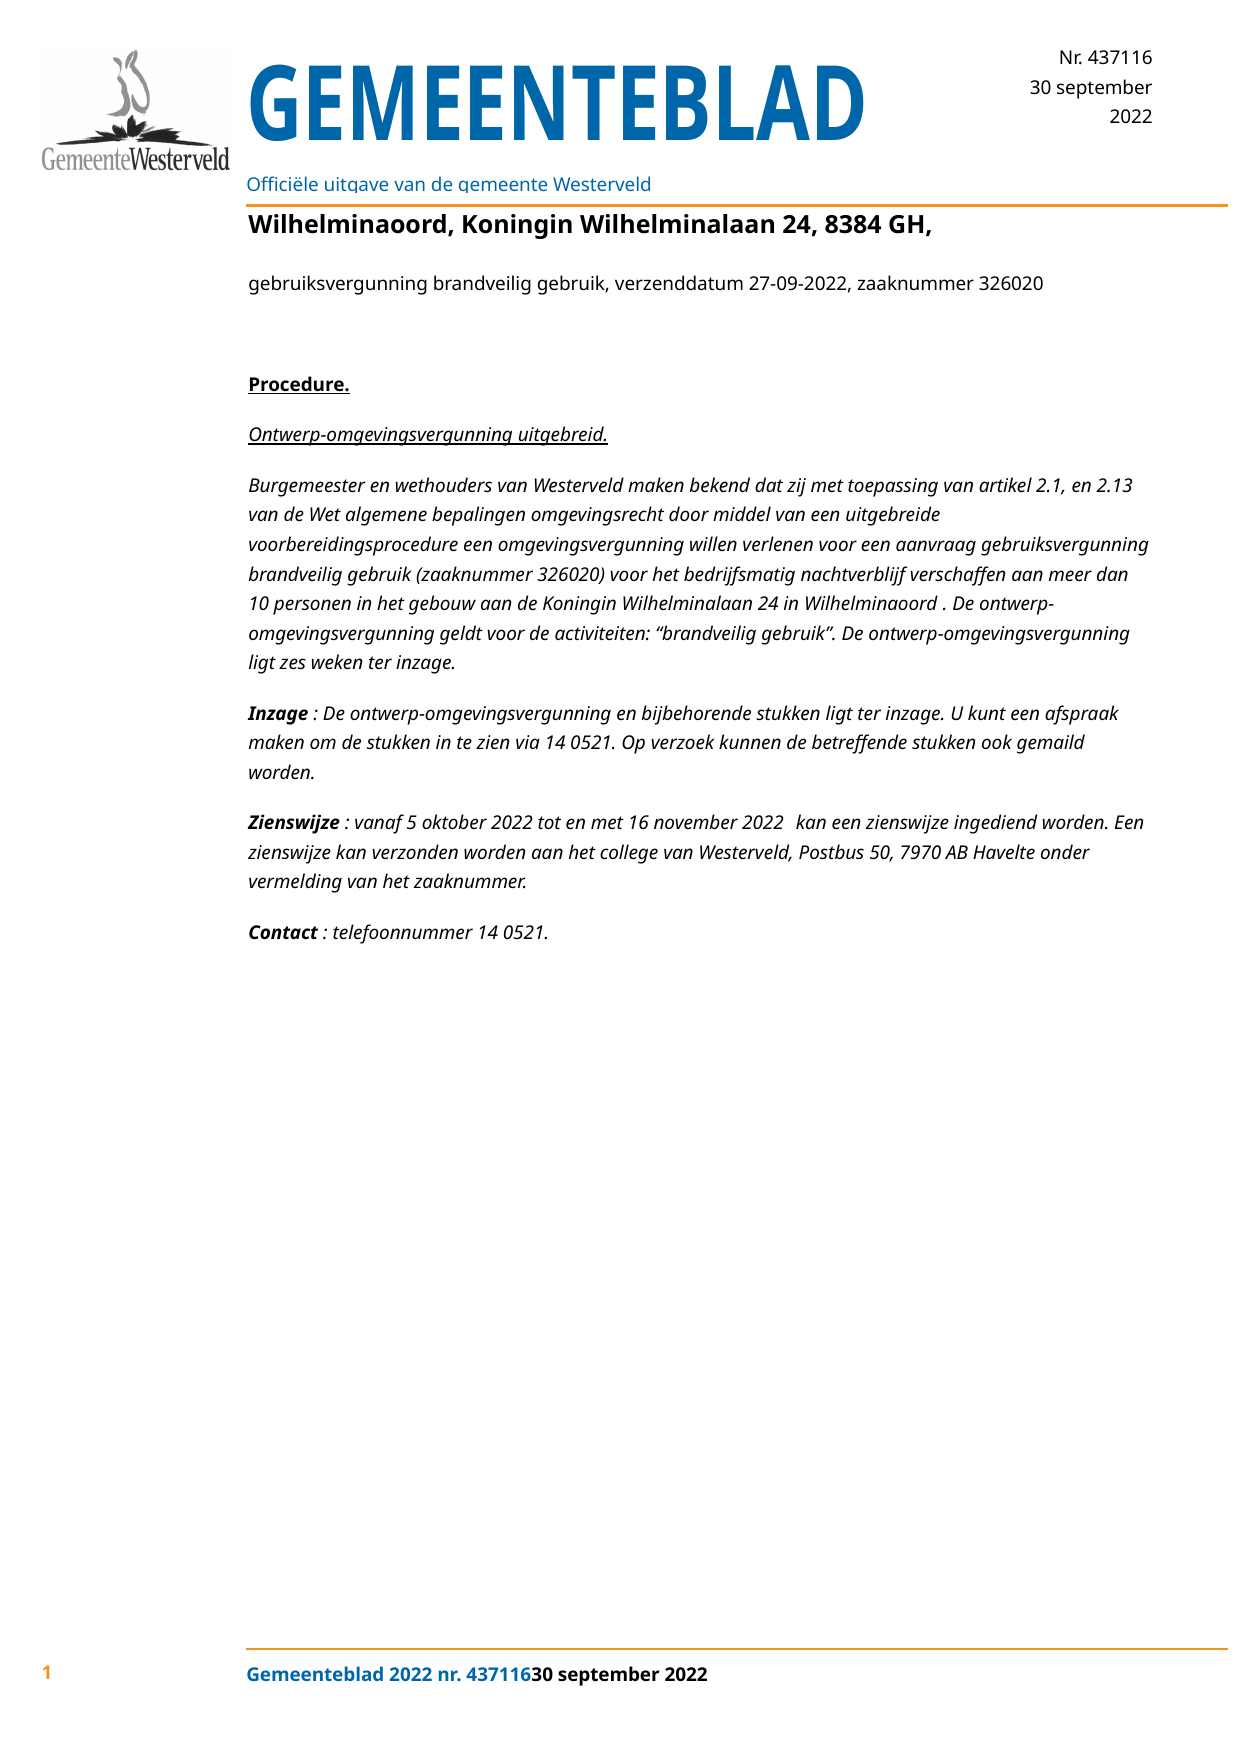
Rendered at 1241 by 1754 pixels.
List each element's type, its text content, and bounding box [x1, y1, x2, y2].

text Procedure. [248, 371, 1152, 397]
text Zienswijze : vanaf 5 oktober 2022 tot en met 16 november 2022 kan een zienswijze ingediend worden. Een zienswijze kan verzonden worden aan het college van Westerveld, Postbus 50, 7970 AB Havelte onder vermelding van het zaaknummer. [248, 809, 1152, 894]
text Contact : telefoonnummer 14 0521. [248, 919, 1152, 945]
text Burgemeester en wethouders van Westerveld maken bekend dat zij met toepassing van artikel 2.1, en 2.13 van de Wet algemene bepalingen omgevingsrecht door middel van een uitgebreide voorbereidingsprocedure een omgevingsvergunning willen verlenen voor een aanvraag gebruiksvergunning brandveilig gebruik (zaaknummer 326020) voor het bedrijfsmatig nachtverblijf verschaffen aan meer dan 10 personen in het gebouw aan de Koningin Wilhelminalaan 24 in Wilhelminaoord . De ontwerp-omgevingsvergunning geldt voor de activiteiten: “brandveilig gebruik”. De ontwerp-omgevingsvergunning ligt zes weken ter inzage. [248, 472, 1152, 675]
text gebruiksvergunning brandveilig gebruik, verzenddatum 27-09-2022, zaaknummer 326020 [248, 270, 1152, 296]
text Inzage : De ontwerp-omgevingsvergunning en bijbehorende stukken ligt ter inzage. U kunt een afspraak maken om de stukken in te zien via 14 0521. Op verzoek kunnen de betreffende stukken ook gemaild worden. [248, 700, 1152, 785]
text Ontwerp-omgevingsvergunning uitgebreid. [248, 422, 1152, 447]
picture [41, 47, 231, 172]
text Wilhelminaoord, Koningin Wilhelminalaan 24, 8384 GH, [248, 207, 1152, 241]
